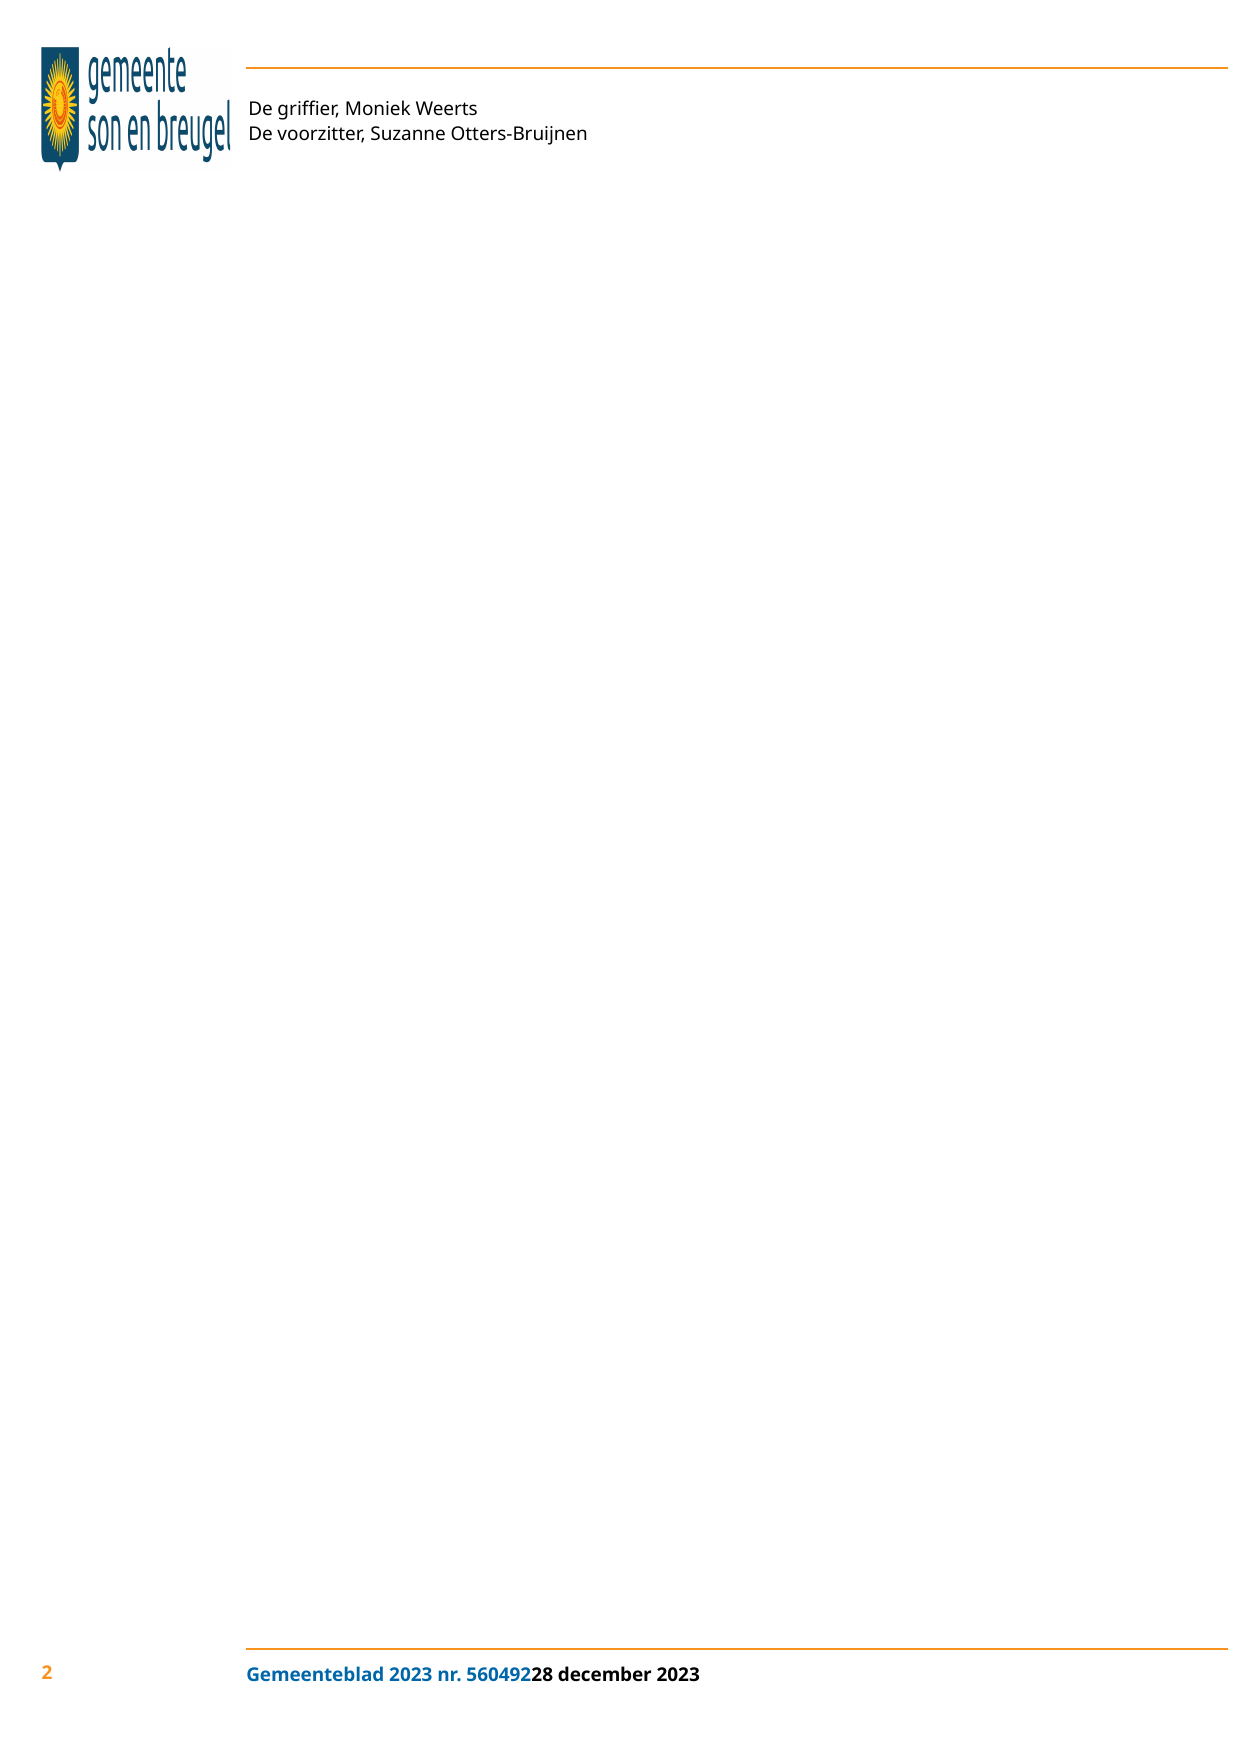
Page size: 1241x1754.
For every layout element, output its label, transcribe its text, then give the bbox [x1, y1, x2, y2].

text De griffier, Moniek Weerts [248, 95, 1152, 121]
picture [41, 47, 231, 172]
text De voorzitter, Suzanne Otters-Bruijnen [248, 121, 1152, 146]
